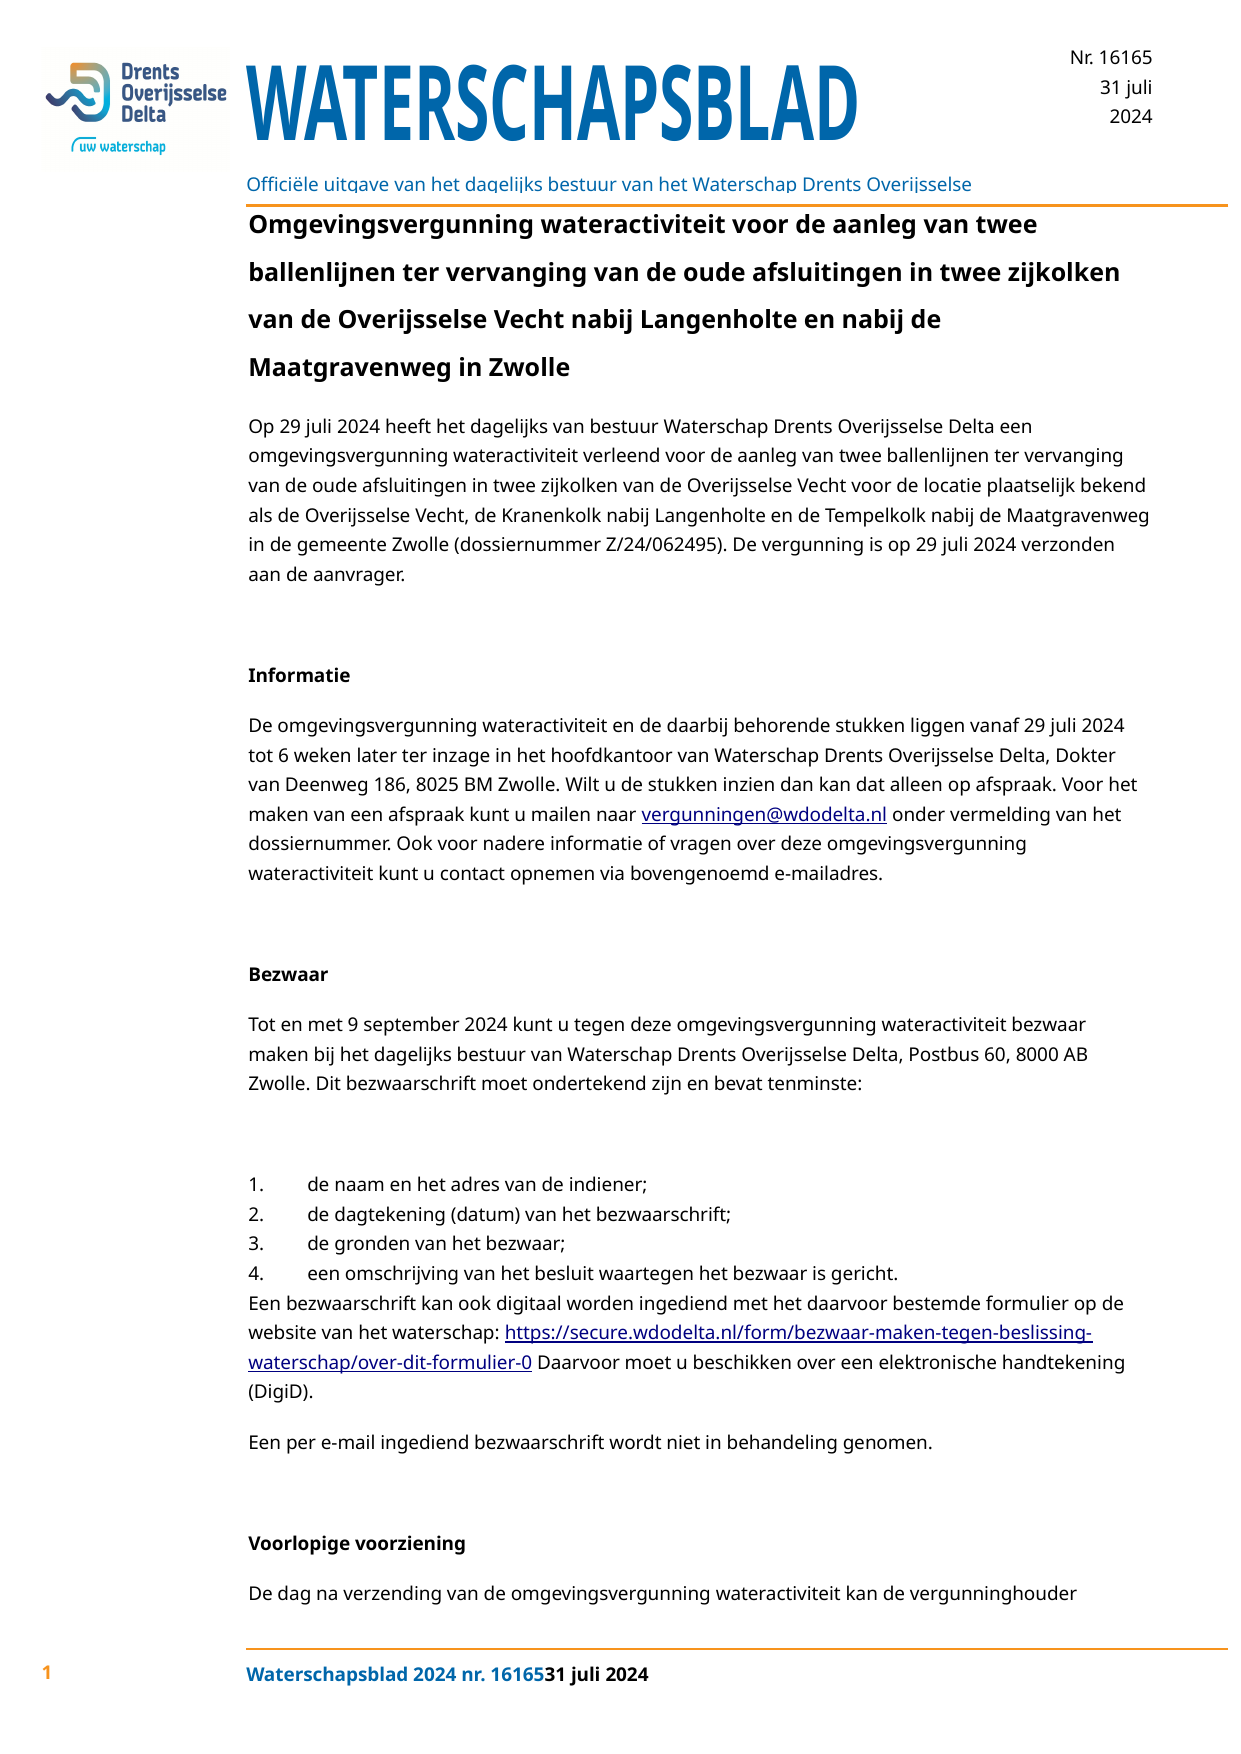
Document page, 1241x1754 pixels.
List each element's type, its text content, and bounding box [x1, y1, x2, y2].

text Op 29 juli 2024 heeft het dagelijks van bestuur Waterschap Drents Overijsselse Delta een omgevingsvergunning wateractiviteit verleend voor de aanleg van twee ballenlijnen ter vervanging van de oude afsluitingen in twee zijkolken van de Overijsselse Vecht voor de locatie plaatselijk bekend als de Overijsselse Vecht, de Kranenkolk nabij Langenholte en de Tempelkolk nabij de Maatgravenweg in de gemeente Zwolle (dossiernummer Z/24/062495). De vergunning is op 29 juli 2024 verzonden aan de aanvrager. [248, 413, 1152, 587]
text Bezwaar [248, 961, 1152, 987]
text Informatie [248, 662, 1152, 688]
text Voorlopige voorziening [248, 1530, 1152, 1556]
list de naam en het adres van de indiener; [248, 1171, 1152, 1197]
text Een bezwaarschrift kan ook digitaal worden ingediend met het daarvoor bestemde formulier op de website van het waterschap: https://secure.wdodelta.nl/form/bezwaar-maken-tegen-beslissing-waterschap/over-dit-formulier-0 Daarvoor moet u beschikken over een elektronische handtekening (DigiD). [248, 1290, 1152, 1404]
list een omschrijving van het besluit waartegen het bezwaar is gericht. [248, 1260, 1152, 1286]
text Een per e-mail ingediend bezwaarschrift wordt niet in behandeling genomen. [248, 1429, 1152, 1455]
list de gronden van het bezwaar; [248, 1231, 1152, 1256]
text Tot en met 9 september 2024 kunt u tegen deze omgevingsvergunning wateractiviteit bezwaar maken bij het dagelijks bestuur van Waterschap Drents Overijsselse Delta, Postbus 60, 8000 AB Zwolle. Dit bezwaarschrift moet ondertekend zijn en bevat tenminste: [248, 1011, 1152, 1096]
text De dag na verzending van de omgevingsvergunning wateractiviteit kan de vergunninghouder [248, 1580, 1152, 1606]
text Omgevingsvergunning wateractiviteit voor de aanleg van twee ballenlijnen ter vervanging van de oude afsluitingen in twee zijkolken van de Overijsselse Vecht nabij Langenholte en nabij de Maatgravenweg in Zwolle [248, 207, 1152, 384]
list de dagtekening (datum) van het bezwaarschrift; [248, 1201, 1152, 1227]
picture [41, 47, 231, 172]
text De omgevingsvergunning wateractiviteit en de daarbij behorende stukken liggen vanaf 29 juli 2024 tot 6 weken later ter inzage in het hoofdkantoor van Waterschap Drents Overijsselse Delta, Dokter van Deenweg 186, 8025 BM Zwolle. Wilt u de stukken inzien dan kan dat alleen op afspraak. Voor het maken van een afspraak kunt u mailen naar vergunningen@wdodelta.nl onder vermelding van het dossiernummer. Ook voor nadere informatie of vragen over deze omgevingsvergunning wateractiviteit kunt u contact opnemen via bovengenoemd e-mailadres. [248, 712, 1152, 886]
